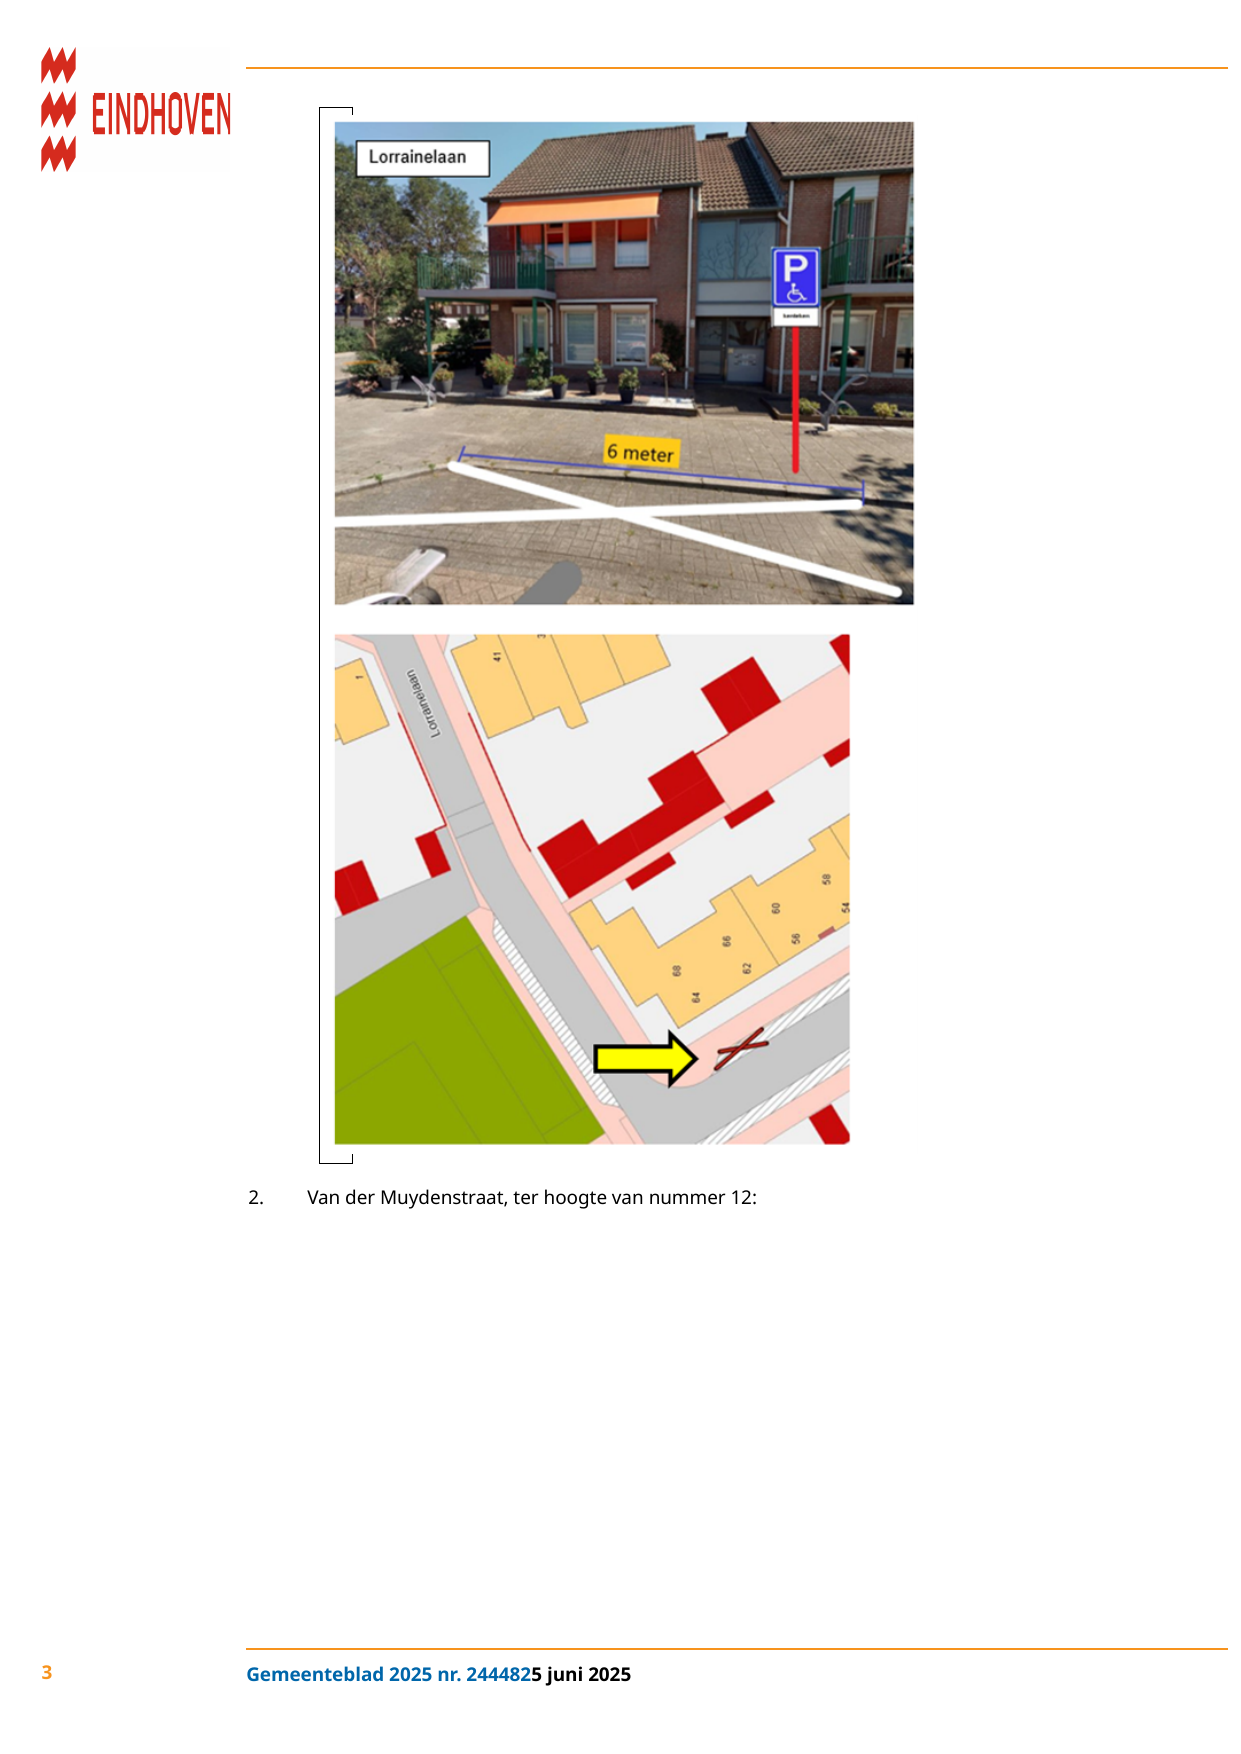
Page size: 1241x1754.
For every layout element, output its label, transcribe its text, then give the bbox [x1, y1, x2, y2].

picture [41, 47, 231, 172]
list Van der Muydenstraat, ter hoogte van nummer 12: [248, 1184, 1152, 1210]
picture [327, 115, 919, 1154]
